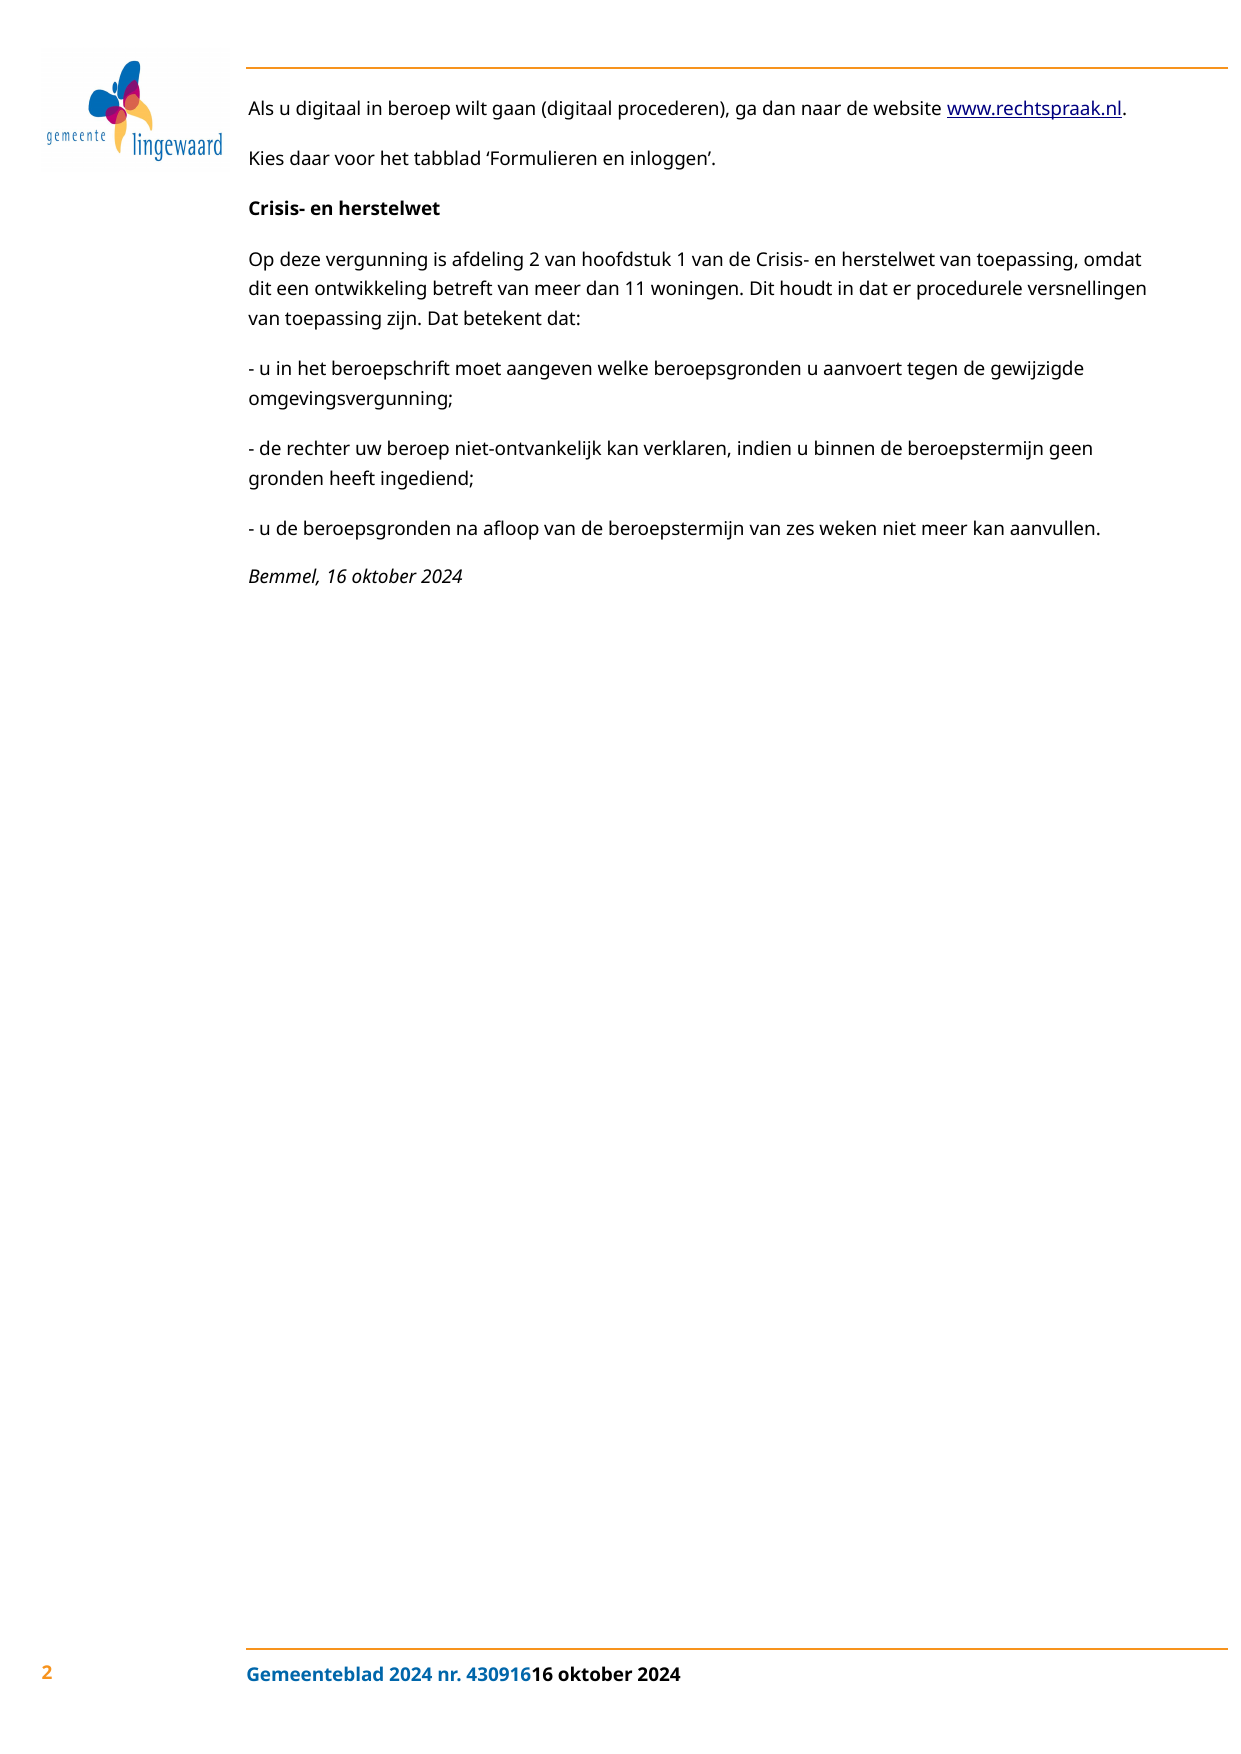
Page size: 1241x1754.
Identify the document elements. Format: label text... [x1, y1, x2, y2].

text - u de beroepsgronden na afloop van de beroepstermijn van zes weken niet meer kan aanvullen. [248, 516, 1152, 541]
picture [41, 47, 231, 172]
text - de rechter uw beroep niet-ontvankelijk kan verklaren, indien u binnen de beroepstermijn geen gronden heeft ingediend; [248, 436, 1152, 491]
text Kies daar voor het tabblad ‘Formulieren en inloggen’. [248, 145, 1152, 171]
text Op deze vergunning is afdeling 2 van hoofdstuk 1 van de Crisis- en herstelwet van toepassing, omdat dit een ontwikkeling betreft van meer dan 11 woningen. Dit houdt in dat er procedurele versnellingen van toepassing zijn. Dat betekent dat: [248, 246, 1152, 331]
text - u in het beroepschrift moet aangeven welke beroepsgronden u aanvoert tegen de gewijzigde omgevingsvergunning; [248, 356, 1152, 411]
text Als u digitaal in beroep wilt gaan (digitaal procederen), ga dan naar de website www.rechtspraak.nl. [248, 95, 1152, 121]
text Crisis- en herstelwet [248, 196, 1152, 221]
text Bemmel, 16 oktober 2024 [248, 563, 1152, 589]
